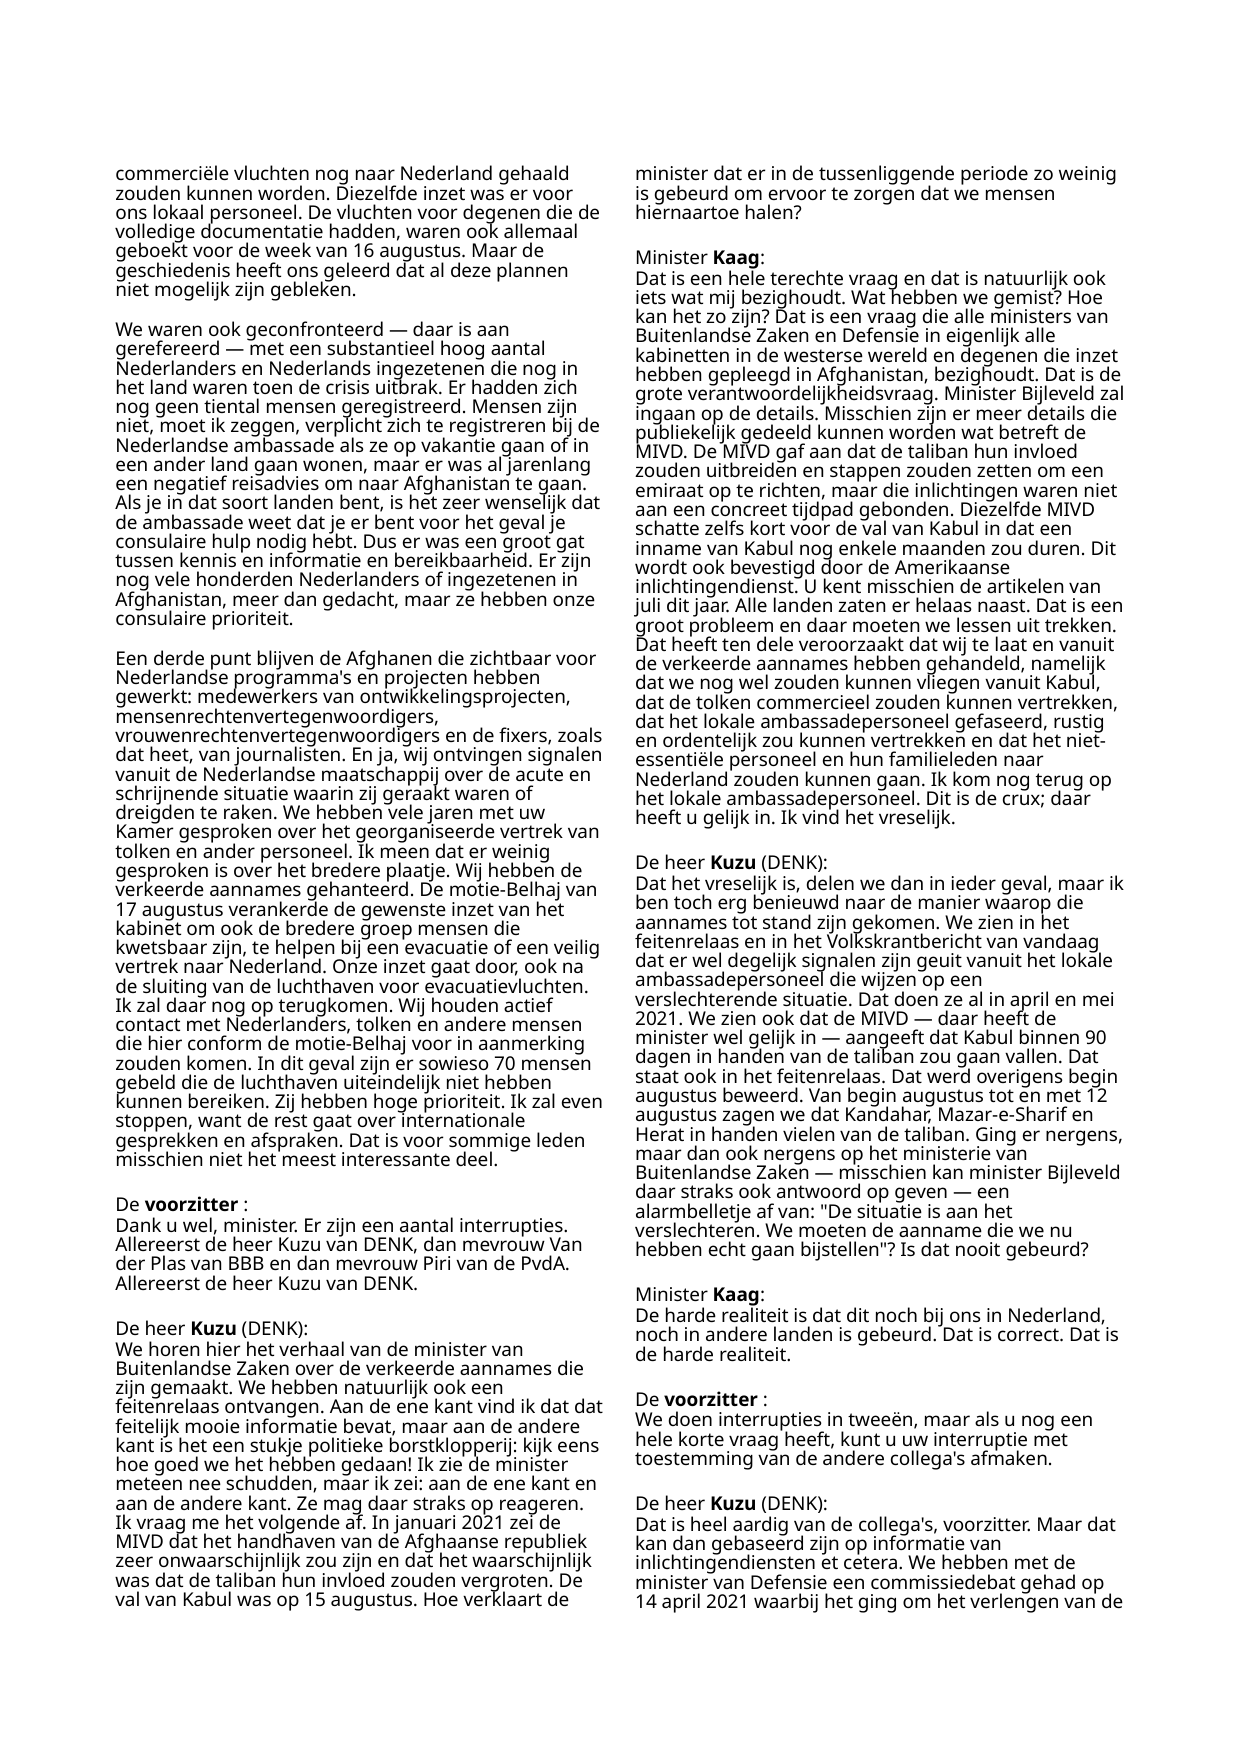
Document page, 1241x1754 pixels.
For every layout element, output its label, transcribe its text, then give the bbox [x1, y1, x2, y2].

text De heer Kuzu (DENK): [115, 1315, 605, 1341]
text De heer Kuzu (DENK): [635, 1490, 1125, 1516]
text Dat is een hele terechte vraag en dat is natuurlijk ook iets wat mij bezighoudt. Wat hebben we gemist? Hoe kan het zo zijn? Dat is een vraag die alle ministers van Buitenlandse Zaken en Defensie in eigenlijk alle kabinetten in de westerse wereld en degenen die inzet hebben gepleegd in Afghanistan, bezighoudt. Dat is de grote verantwoordelijkheidsvraag. Minister Bijleveld zal ingaan op de details. Misschien zijn er meer details die publiekelijk gedeeld kunnen worden wat betreft de MIVD. De MIVD gaf aan dat de taliban hun invloed zouden uitbreiden en stappen zouden zetten om een emiraat op te richten, maar die inlichtingen waren niet aan een concreet tijdpad gebonden. Diezelfde MIVD schatte zelfs kort voor de val van Kabul in dat een inname van Kabul nog enkele maanden zou duren. Dit wordt ook bevestigd door de Amerikaanse inlichtingendienst. U kent misschien de artikelen van juli dit jaar. Alle landen zaten er helaas naast. Dat is een groot probleem en daar moeten we lessen uit trekken. Dat heeft ten dele veroorzaakt dat wij te laat en vanuit de verkeerde aannames hebben gehandeld, namelijk dat we nog wel zouden kunnen vliegen vanuit Kabul, dat de tolken commercieel zouden kunnen vertrekken, dat het lokale ambassadepersoneel gefaseerd, rustig en ordentelijk zou kunnen vertrekken en dat het niet-essentiële personeel en hun familieleden naar Nederland zouden kunnen gaan. Ik kom nog terug op het lokale ambassadepersoneel. Dit is de crux; daar heeft u gelijk in. Ik vind het vreselijk. [635, 270, 1125, 828]
text De voorzitter : [115, 1191, 605, 1217]
text We doen interrupties in tweeën, maar als u nog een hele korte vraag heeft, kunt u uw interruptie met toestemming van de andere collega's afmaken. [635, 1411, 1125, 1469]
text Dank u wel, minister. Er zijn een aantal interrupties. Allereerst de heer Kuzu van DENK, dan mevrouw Van der Plas van BBB en dan mevrouw Piri van de PvdA. Allereerst de heer Kuzu van DENK. [115, 1217, 605, 1294]
text We horen hier het verhaal van de minister van Buitenlandse Zaken over de verkeerde aannames die zijn gemaakt. We hebben natuurlijk ook een feitenrelaas ontvangen. Aan de ene kant vind ik dat dat feitelijk mooie informatie bevat, maar aan de andere kant is het een stukje politieke borstklopperij: kijk eens hoe goed we het hebben gedaan! Ik zie de minister meteen nee schudden, maar ik zei: aan de ene kant en aan de andere kant. Ze mag daar straks op reageren. Ik vraag me het volgende af. In januari 2021 zei de MIVD dat het handhaven van de Afghaanse republiek zeer onwaarschijnlijk zou zijn en dat het waarschijnlijk was dat de taliban hun invloed zouden vergroten. De val van Kabul was op 15 augustus. Hoe verklaart de [115, 1341, 605, 1610]
text De voorzitter : [635, 1386, 1125, 1411]
text commerciële vluchten nog naar Nederland gehaald zouden kunnen worden. Diezelfde inzet was er voor ons lokaal personeel. De vluchten voor degenen die de volledige documentatie hadden, waren ook allemaal geboekt voor de week van 16 augustus. Maar de geschiedenis heeft ons geleerd dat al deze plannen niet mogelijk zijn gebleken. [115, 165, 605, 300]
text Minister Kaag: [635, 244, 1125, 270]
text Minister Kaag: [635, 1281, 1125, 1307]
text De heer Kuzu (DENK): [635, 849, 1125, 875]
text minister dat er in de tussenliggende periode zo weinig is gebeurd om ervoor te zorgen dat we mensen hiernaartoe halen? [635, 165, 1125, 223]
text Dat het vreselijk is, delen we dan in ieder geval, maar ik ben toch erg benieuwd naar de manier waarop die aannames tot stand zijn gekomen. We zien in het feitenrelaas en in het Volkskrantbericht van vandaag dat er wel degelijk signalen zijn geuit vanuit het lokale ambassadepersoneel die wijzen op een verslechterende situatie. Dat doen ze al in april en mei 2021. We zien ook dat de MIVD — daar heeft de minister wel gelijk in — aangeeft dat Kabul binnen 90 dagen in handen van de taliban zou gaan vallen. Dat staat ook in het feitenrelaas. Dat werd overigens begin augustus beweerd. Van begin augustus tot en met 12 augustus zagen we dat Kandahar, Mazar-e-Sharif en Herat in handen vielen van de taliban. Ging er nergens, maar dan ook nergens op het ministerie van Buitenlandse Zaken — misschien kan minister Bijleveld daar straks ook antwoord op geven — een alarmbelletje af van: "De situatie is aan het verslechteren. We moeten de aanname die we nu hebben echt gaan bijstellen"? Is dat nooit gebeurd? [635, 875, 1125, 1261]
text Dat is heel aardig van de collega's, voorzitter. Maar dat kan dan gebaseerd zijn op informatie van inlichtingendiensten et cetera. We hebben met de minister van Defensie een commissiedebat gehad op 14 april 2021 waarbij het ging om het verlengen van de [635, 1516, 1125, 1612]
text De harde realiteit is dat dit noch bij ons in Nederland, noch in andere landen is gebeurd. Dat is correct. Dat is de harde realiteit. [635, 1307, 1125, 1365]
text We waren ook geconfronteerd — daar is aan gerefereerd — met een substantieel hoog aantal Nederlanders en Nederlands ingezetenen die nog in het land waren toen de crisis uitbrak. Er hadden zich nog geen tiental mensen geregistreerd. Mensen zijn niet, moet ik zeggen, verplicht zich te registreren bij de Nederlandse ambassade als ze op vakantie gaan of in een ander land gaan wonen, maar er was al jarenlang een negatief reisadvies om naar Afghanistan te gaan. Als je in dat soort landen bent, is het zeer wenselijk dat de ambassade weet dat je er bent voor het geval je consulaire hulp nodig hebt. Dus er was een groot gat tussen kennis en informatie en bereikbaarheid. Er zijn nog vele honderden Nederlanders of ingezetenen in Afghanistan, meer dan gedacht, maar ze hebben onze consulaire prioriteit. [115, 321, 605, 629]
text Een derde punt blijven de Afghanen die zichtbaar voor Nederlandse programma's en projecten hebben gewerkt: medewerkers van ontwikkelingsprojecten, mensenrechtenvertegenwoordigers, vrouwenrechtenvertegenwoordigers en de fixers, zoals dat heet, van journalisten. En ja, wij ontvingen signalen vanuit de Nederlandse maatschappij over de acute en schrijnende situatie waarin zij geraakt waren of dreigden te raken. We hebben vele jaren met uw Kamer gesproken over het georganiseerde vertrek van tolken en ander personeel. Ik meen dat er weinig gesproken is over het bredere plaatje. Wij hebben de verkeerde aannames gehanteerd. De motie-Belhaj van 17 augustus verankerde de gewenste inzet van het kabinet om ook de bredere groep mensen die kwetsbaar zijn, te helpen bij een evacuatie of een veilig vertrek naar Nederland. Onze inzet gaat door, ook na de sluiting van de luchthaven voor evacuatievluchten. Ik zal daar nog op terugkomen. Wij houden actief contact met Nederlanders, tolken en andere mensen die hier conform de motie-Belhaj voor in aanmerking zouden komen. In dit geval zijn er sowieso 70 mensen gebeld die de luchthaven uiteindelijk niet hebben kunnen bereiken. Zij hebben hoge prioriteit. Ik zal even stoppen, want de rest gaat over internationale gesprekken en afspraken. Dat is voor sommige leden misschien niet het meest interessante deel. [115, 650, 605, 1170]
